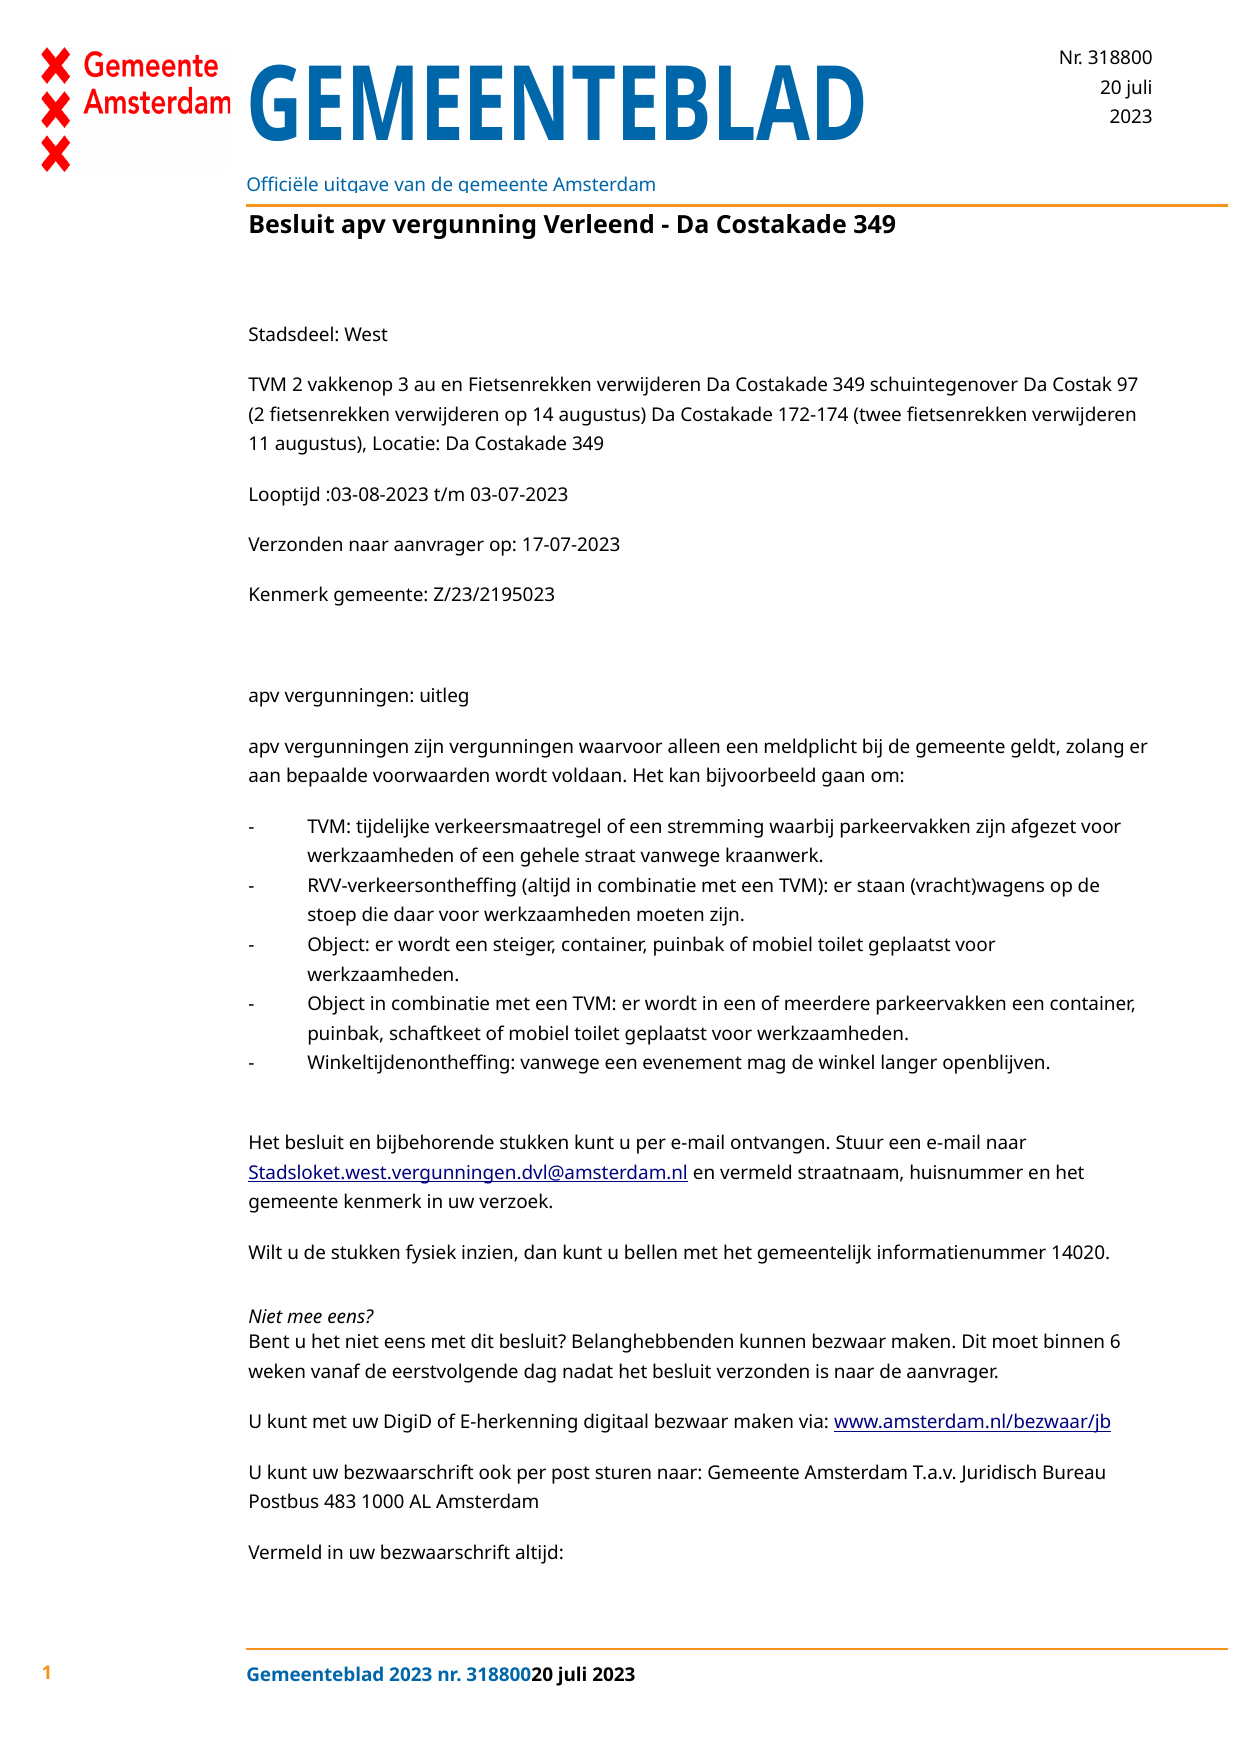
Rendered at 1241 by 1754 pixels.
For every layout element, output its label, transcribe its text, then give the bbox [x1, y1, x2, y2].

list Object: er wordt een steiger, container, puinbak of mobiel toilet geplaatst voor werkzaamheden. [248, 931, 1152, 986]
text Het besluit en bijbehorende stukken kunt u per e-mail ontvangen. Stuur een e-mail naar Stadsloket.west.vergunningen.dvl@amsterdam.nl en vermeld straatnaam, huisnummer en het gemeente kenmerk in uw verzoek. [248, 1129, 1152, 1214]
text Looptijd :03-08-2023 t/m 03-07-2023 [248, 481, 1152, 506]
text apv vergunningen zijn vergunningen waarvoor alleen een meldplicht bij de gemeente geldt, zolang er aan bepaalde voorwaarden wordt voldaan. Het kan bijvoorbeeld gaan om: [248, 733, 1152, 788]
list TVM: tijdelijke verkeersmaatregel of een stremming waarbij parkeervakken zijn afgezet voor werkzaamheden of een gehele straat vanwege kraanwerk. [248, 813, 1152, 868]
text U kunt met uw DigiD of E-herkenning digitaal bezwaar maken via: www.amsterdam.nl/bezwaar/jb [248, 1409, 1152, 1434]
text apv vergunningen: uitleg [248, 682, 1152, 708]
text Kenmerk gemeente: Z/23/2195023 [248, 582, 1152, 607]
text Wilt u de stukken fysiek inzien, dan kunt u bellen met het gemeentelijk informatienummer 14020. [248, 1239, 1152, 1265]
picture [41, 47, 231, 172]
text Besluit apv vergunning Verleend - Da Costakade 349 [248, 207, 1152, 241]
text Niet mee eens? [248, 1303, 1152, 1329]
list RVV-verkeersontheffing (altijd in combinatie met een TVM): er staan (vracht)wagens op de stoep die daar voor werkzaamheden moeten zijn. [248, 872, 1152, 927]
list Winkeltijdenontheffing: vanwege een evenement mag de winkel langer openblijven. [248, 1049, 1152, 1075]
text Bent u het niet eens met dit besluit? Belanghebbenden kunnen bezwaar maken. Dit moet binnen 6 weken vanaf de eerstvolgende dag nadat het besluit verzonden is naar de aanvrager. [248, 1329, 1152, 1384]
text Stadsdeel: West [248, 321, 1152, 346]
text U kunt uw bezwaarschrift ook per post sturen naar: Gemeente Amsterdam T.a.v. Juridisch Bureau Postbus 483 1000 AL Amsterdam [248, 1459, 1152, 1514]
text Verzonden naar aanvrager op: 17-07-2023 [248, 531, 1152, 557]
text Vermeld in uw bezwaarschrift altijd: [248, 1539, 1152, 1565]
text TVM 2 vakkenop 3 au en Fietsenrekken verwijderen Da Costakade 349 schuintegenover Da Costak 97 (2 fietsenrekken verwijderen op 14 augustus) Da Costakade 172-174 (twee fietsenrekken verwijderen 11 augustus), Locatie: Da Costakade 349 [248, 371, 1152, 456]
list Object in combinatie met een TVM: er wordt in een of meerdere parkeervakken een container, puinbak, schaftkeet of mobiel toilet geplaatst voor werkzaamheden. [248, 990, 1152, 1046]
